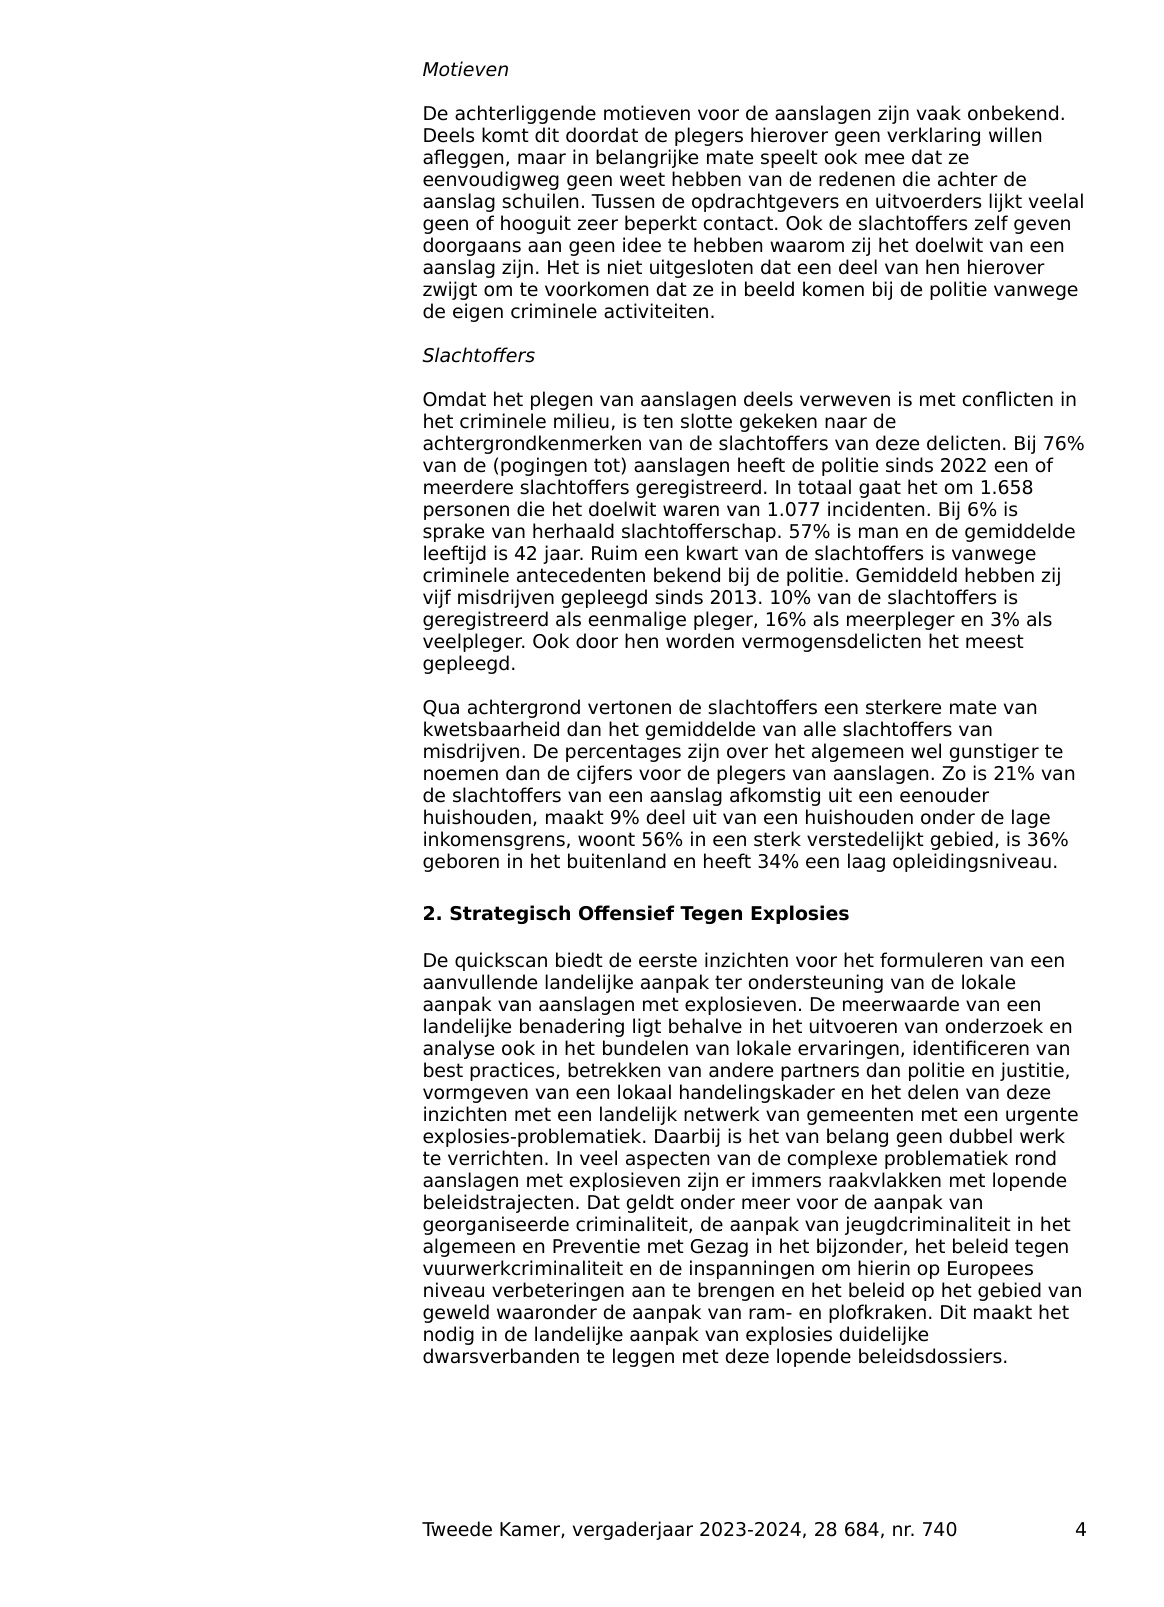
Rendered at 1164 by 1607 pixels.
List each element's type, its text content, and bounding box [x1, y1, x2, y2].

text De achterliggende motieven voor de aanslagen zijn vaak onbekend. Deels komt dit doordat de plegers hierover geen verklaring willen afleggen, maar in belangrijke mate speelt ook mee dat ze eenvoudigweg geen weet hebben van de redenen die achter de aanslag schuilen. Tussen de opdrachtgevers en uitvoerders lijkt veelal geen of hooguit zeer beperkt contact. Ook de slachtoffers zelf geven doorgaans aan geen idee te hebben waarom zij het doelwit van een aanslag zijn. Het is niet uitgesloten dat een deel van hen hierover zwijgt om te voorkomen dat ze in beeld komen bij de politie vanwege de eigen criminele activiteiten. [422, 103, 1087, 323]
text Qua achtergrond vertonen de slachtoffers een sterkere mate van kwetsbaarheid dan het gemiddelde van alle slachtoffers van misdrijven. De percentages zijn over het algemeen wel gunstiger te noemen dan de cijfers voor de plegers van aanslagen. Zo is 21% van de slachtoffers van een aanslag afkomstig uit een eenouder huishouden, maakt 9% deel uit van een huishouden onder de lage inkomensgrens, woont 56% in een sterk verstedelijkt gebied, is 36% geboren in het buitenland en heeft 34% een laag opleidingsniveau. [422, 697, 1087, 873]
text Omdat het plegen van aanslagen deels verweven is met conflicten in het criminele milieu, is ten slotte gekeken naar de achtergrondkenmerken van de slachtoffers van deze delicten. Bij 76% van de (pogingen tot) aanslagen heeft de politie sinds 2022 een of meerdere slachtoffers geregistreerd. In totaal gaat het om 1.658 personen die het doelwit waren van 1.077 incidenten. Bij 6% is sprake van herhaald slachtofferschap. 57% is man en de gemiddelde leeftijd is 42 jaar. Ruim een kwart van de slachtoffers is vanwege criminele antecedenten bekend bij de politie. Gemiddeld hebben zij vijf misdrijven gepleegd sinds 2013. 10% van de slachtoffers is geregistreerd als eenmalige pleger, 16% als meerpleger en 3% als veelpleger. Ook door hen worden vermogensdelicten het meest gepleegd. [422, 389, 1087, 675]
subtitle Slachtoffers [422, 345, 1087, 367]
subtitle 2. Strategisch Offensief Tegen Explosies [422, 903, 1087, 925]
subtitle Motieven [422, 59, 1087, 81]
text De quickscan biedt de eerste inzichten voor het formuleren van een aanvullende landelijke aanpak ter ondersteuning van de lokale aanpak van aanslagen met explosieven. De meerwaarde van een landelijke benadering ligt behalve in het uitvoeren van onderzoek en analyse ook in het bundelen van lokale ervaringen, identificeren van best practices, betrekken van andere partners dan politie en justitie, vormgeven van een lokaal handelingskader en het delen van deze inzichten met een landelijk netwerk van gemeenten met een urgente explosies-problematiek. Daarbij is het van belang geen dubbel werk te verrichten. In veel aspecten van de complexe problematiek rond aanslagen met explosieven zijn er immers raakvlakken met lopende beleidstrajecten. Dat geldt onder meer voor de aanpak van georganiseerde criminaliteit, de aanpak van jeugdcriminaliteit in het algemeen en Preventie met Gezag in het bijzonder, het beleid tegen vuurwerkcriminaliteit en de inspanningen om hierin op Europees niveau verbeteringen aan te brengen en het beleid op het gebied van geweld waaronder de aanpak van ram- en plofkraken. Dit maakt het nodig in de landelijke aanpak van explosies duidelijke dwarsverbanden te leggen met deze lopende beleidsdossiers. [422, 950, 1087, 1368]
